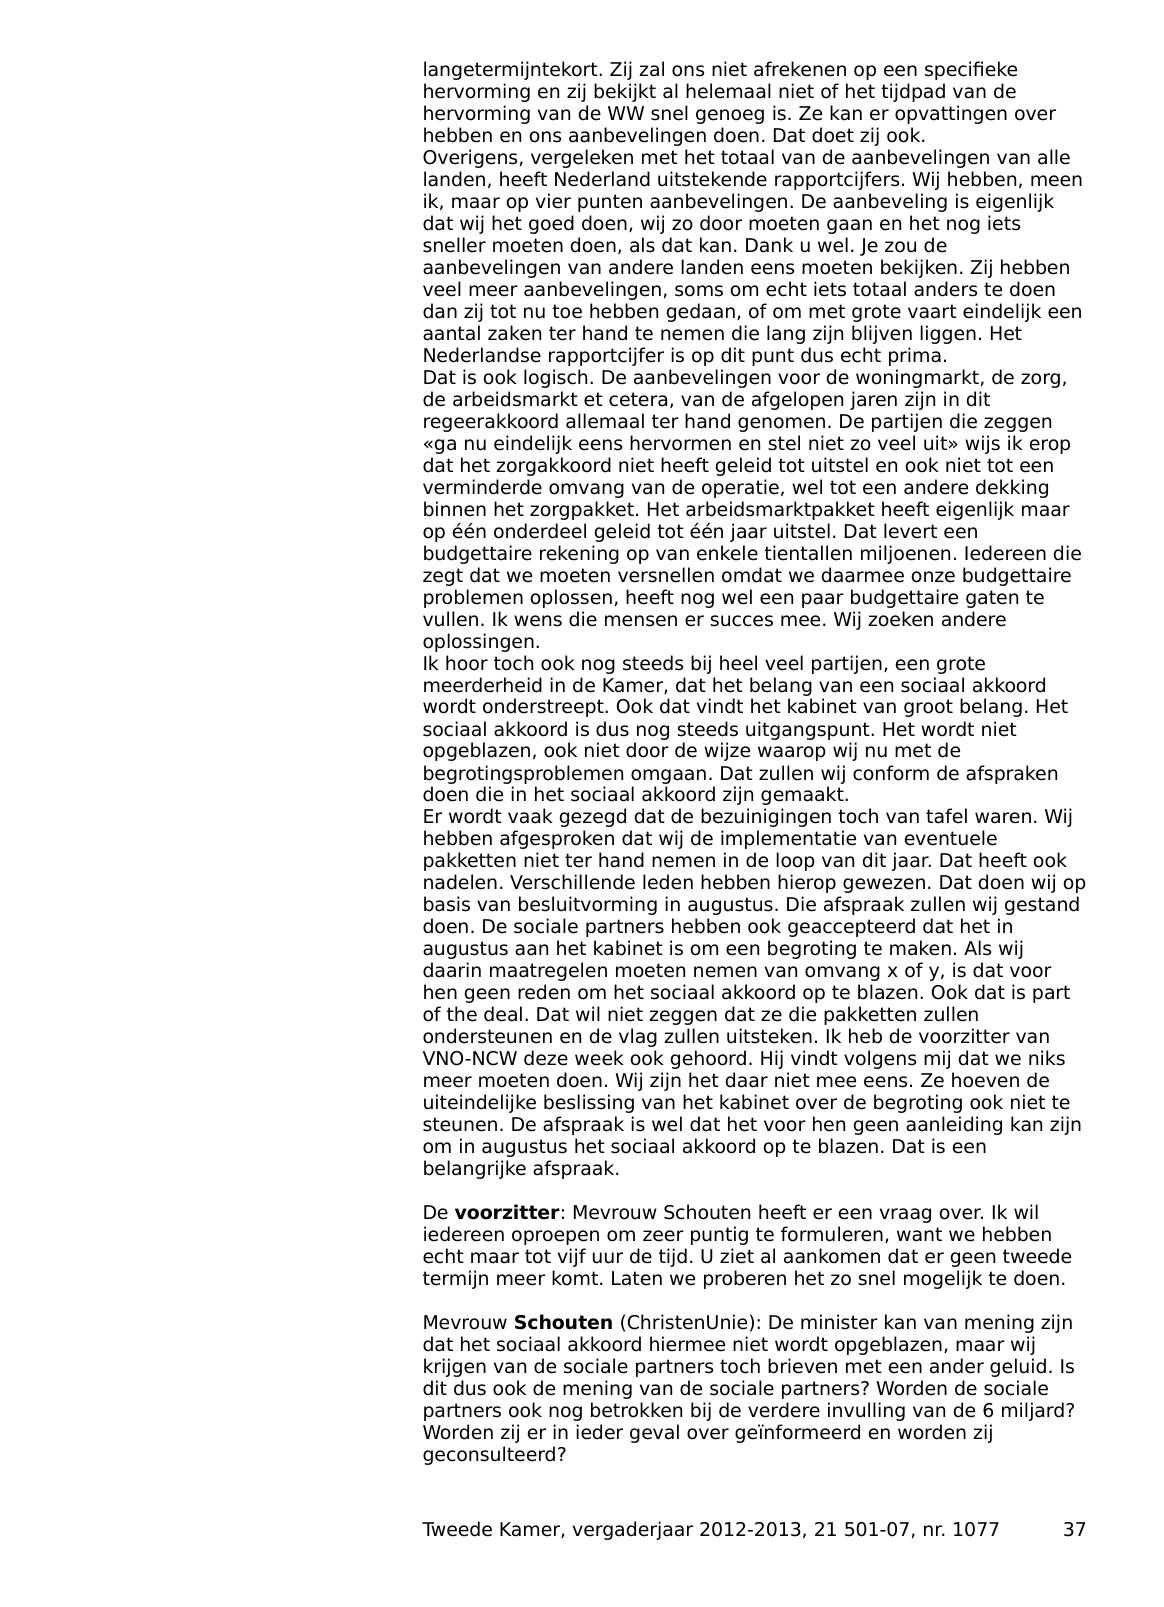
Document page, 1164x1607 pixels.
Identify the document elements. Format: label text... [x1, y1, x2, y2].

text Ik hoor toch ook nog steeds bij heel veel partijen, een grote meerderheid in de Kamer, dat het belang van een sociaal akkoord wordt onderstreept. Ook dat vindt het kabinet van groot belang. Het sociaal akkoord is dus nog steeds uitgangspunt. Het wordt niet opgeblazen, ook niet door de wijze waarop wij nu met de begrotingsproblemen omgaan. Dat zullen wij conform de afspraken doen die in het sociaal akkoord zijn gemaakt. [422, 652, 1087, 806]
text Overigens, vergeleken met het totaal van de aanbevelingen van alle landen, heeft Nederland uitstekende rapportcijfers. Wij hebben, meen ik, maar op vier punten aanbevelingen. De aanbeveling is eigenlijk dat wij het goed doen, wij zo door moeten gaan en het nog iets sneller moeten doen, als dat kan. Dank u wel. Je zou de aanbevelingen van andere landen eens moeten bekijken. Zij hebben veel meer aanbevelingen, soms om echt iets totaal anders te doen dan zij tot nu toe hebben gedaan, of om met grote vaart eindelijk een aantal zaken ter hand te nemen die lang zijn blijven liggen. Het Nederlandse rapportcijfer is op dit punt dus echt prima. [422, 147, 1087, 367]
text Dat is ook logisch. De aanbevelingen voor de woningmarkt, de zorg, de arbeidsmarkt et cetera, van de afgelopen jaren zijn in dit regeerakkoord allemaal ter hand genomen. De partijen die zeggen «ga nu eindelijk eens hervormen en stel niet zo veel uit» wijs ik erop dat het zorgakkoord niet heeft geleid tot uitstel en ook niet tot een verminderde omvang van de operatie, wel tot een andere dekking binnen het zorgpakket. Het arbeidsmarktpakket heeft eigenlijk maar op één onderdeel geleid tot één jaar uitstel. Dat levert een budgettaire rekening op van enkele tientallen miljoenen. Iedereen die zegt dat we moeten versnellen omdat we daarmee onze budgettaire problemen oplossen, heeft nog wel een paar budgettaire gaten te vullen. Ik wens die mensen er succes mee. Wij zoeken andere oplossingen. [422, 367, 1087, 652]
text De voorzitter: Mevrouw Schouten heeft er een vraag over. Ik wil iedereen oproepen om zeer puntig te formuleren, want we hebben echt maar tot vijf uur de tijd. U ziet al aankomen dat er geen tweede termijn meer komt. Laten we proberen het zo snel mogelijk te doen. [422, 1202, 1087, 1290]
text Er wordt vaak gezegd dat de bezuinigingen toch van tafel waren. Wij hebben afgesproken dat wij de implementatie van eventuele pakketten niet ter hand nemen in de loop van dit jaar. Dat heeft ook nadelen. Verschillende leden hebben hierop gewezen. Dat doen wij op basis van besluitvorming in augustus. Die afspraak zullen wij gestand doen. De sociale partners hebben ook geaccepteerd dat het in augustus aan het kabinet is om een begroting te maken. Als wij daarin maatregelen moeten nemen van omvang x of y, is dat voor hen geen reden om het sociaal akkoord op te blazen. Ook dat is part of the deal. Dat wil niet zeggen dat ze die pakketten zullen ondersteunen en de vlag zullen uitsteken. Ik heb de voorzitter van VNO-NCW deze week ook gehoord. Hij vindt volgens mij dat we niks meer moeten doen. Wij zijn het daar niet mee eens. Ze hoeven de uiteindelijke beslissing van het kabinet over de begroting ook niet te steunen. De afspraak is wel dat het voor hen geen aanleiding kan zijn om in augustus het sociaal akkoord op te blazen. Dat is een belangrijke afspraak. [422, 806, 1087, 1180]
text langetermijntekort. Zij zal ons niet afrekenen op een specifieke hervorming en zij bekijkt al helemaal niet of het tijdpad van de hervorming van de WW snel genoeg is. Ze kan er opvattingen over hebben en ons aanbevelingen doen. Dat doet zij ook. [422, 59, 1087, 147]
text Mevrouw Schouten (ChristenUnie): De minister kan van mening zijn dat het sociaal akkoord hiermee niet wordt opgeblazen, maar wij krijgen van de sociale partners toch brieven met een ander geluid. Is dit dus ook de mening van de sociale partners? Worden de sociale partners ook nog betrokken bij de verdere invulling van de 6 miljard? Worden zij er in ieder geval over geïnformeerd en worden zij geconsulteerd? [422, 1312, 1087, 1466]
